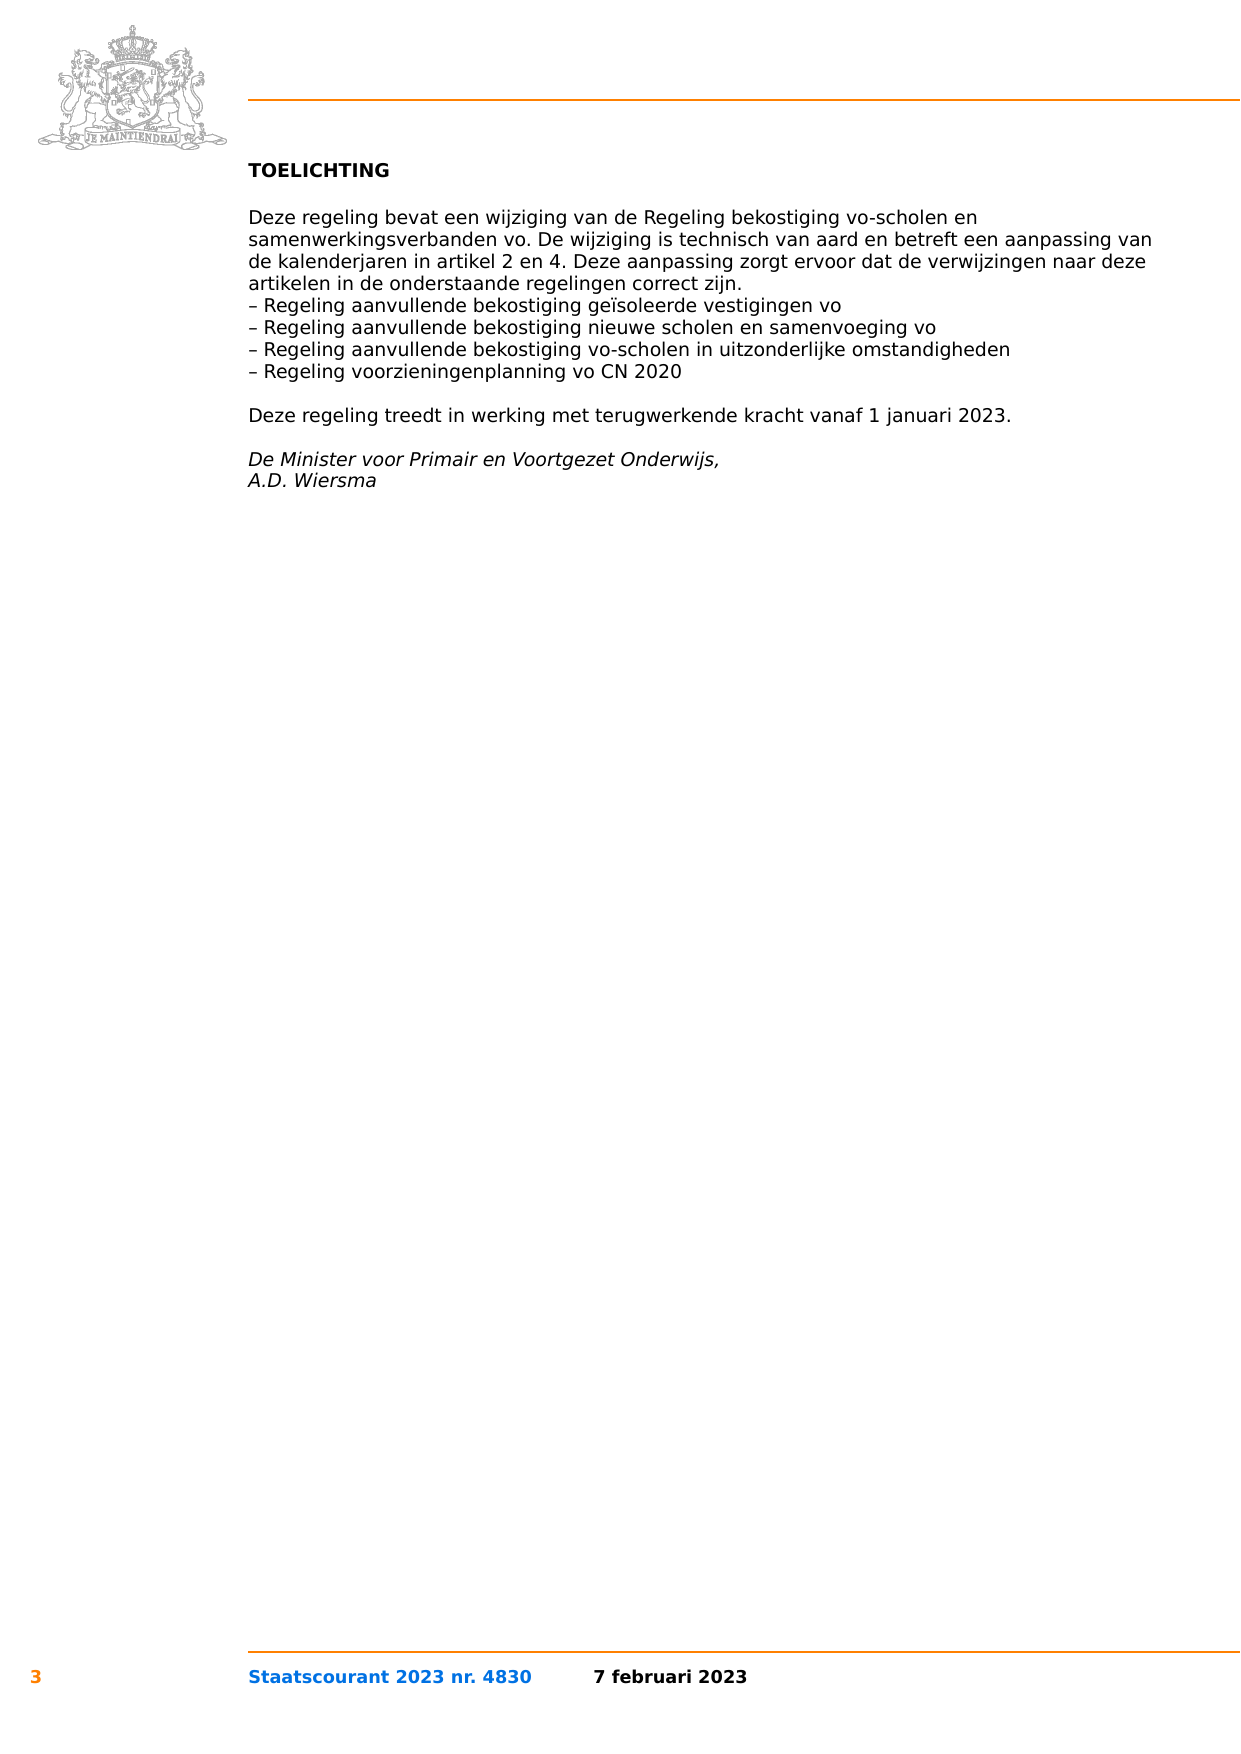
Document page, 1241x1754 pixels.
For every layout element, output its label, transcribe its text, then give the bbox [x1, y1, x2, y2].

text Deze regeling bevat een wijziging van de Regeling bekostiging vo-scholen en samenwerkingsverbanden vo. De wijziging is technisch van aard en betreft een aanpassing van de kalenderjaren in artikel 2 en 4. Deze aanpassing zorgt ervoor dat de verwijzingen naar deze artikelen in de onderstaande regelingen correct zijn. [248, 207, 1163, 295]
text Deze regeling treedt in werking met terugwerkende kracht vanaf 1 januari 2023. [248, 404, 1163, 427]
text – Regeling voorzieningenplanning vo CN 2020 [248, 361, 1163, 383]
text – Regeling aanvullende bekostiging geïsoleerde vestigingen vo [248, 295, 1163, 317]
picture [38, 25, 227, 150]
text De Minister voor Primair en Voortgezet Onderwijs, A.D. Wiersma [248, 448, 1163, 492]
subtitle TOELICHTING [248, 160, 1163, 182]
text – Regeling aanvullende bekostiging vo-scholen in uitzonderlijke omstandigheden [248, 339, 1163, 361]
text – Regeling aanvullende bekostiging nieuwe scholen en samenvoeging vo [248, 317, 1163, 339]
